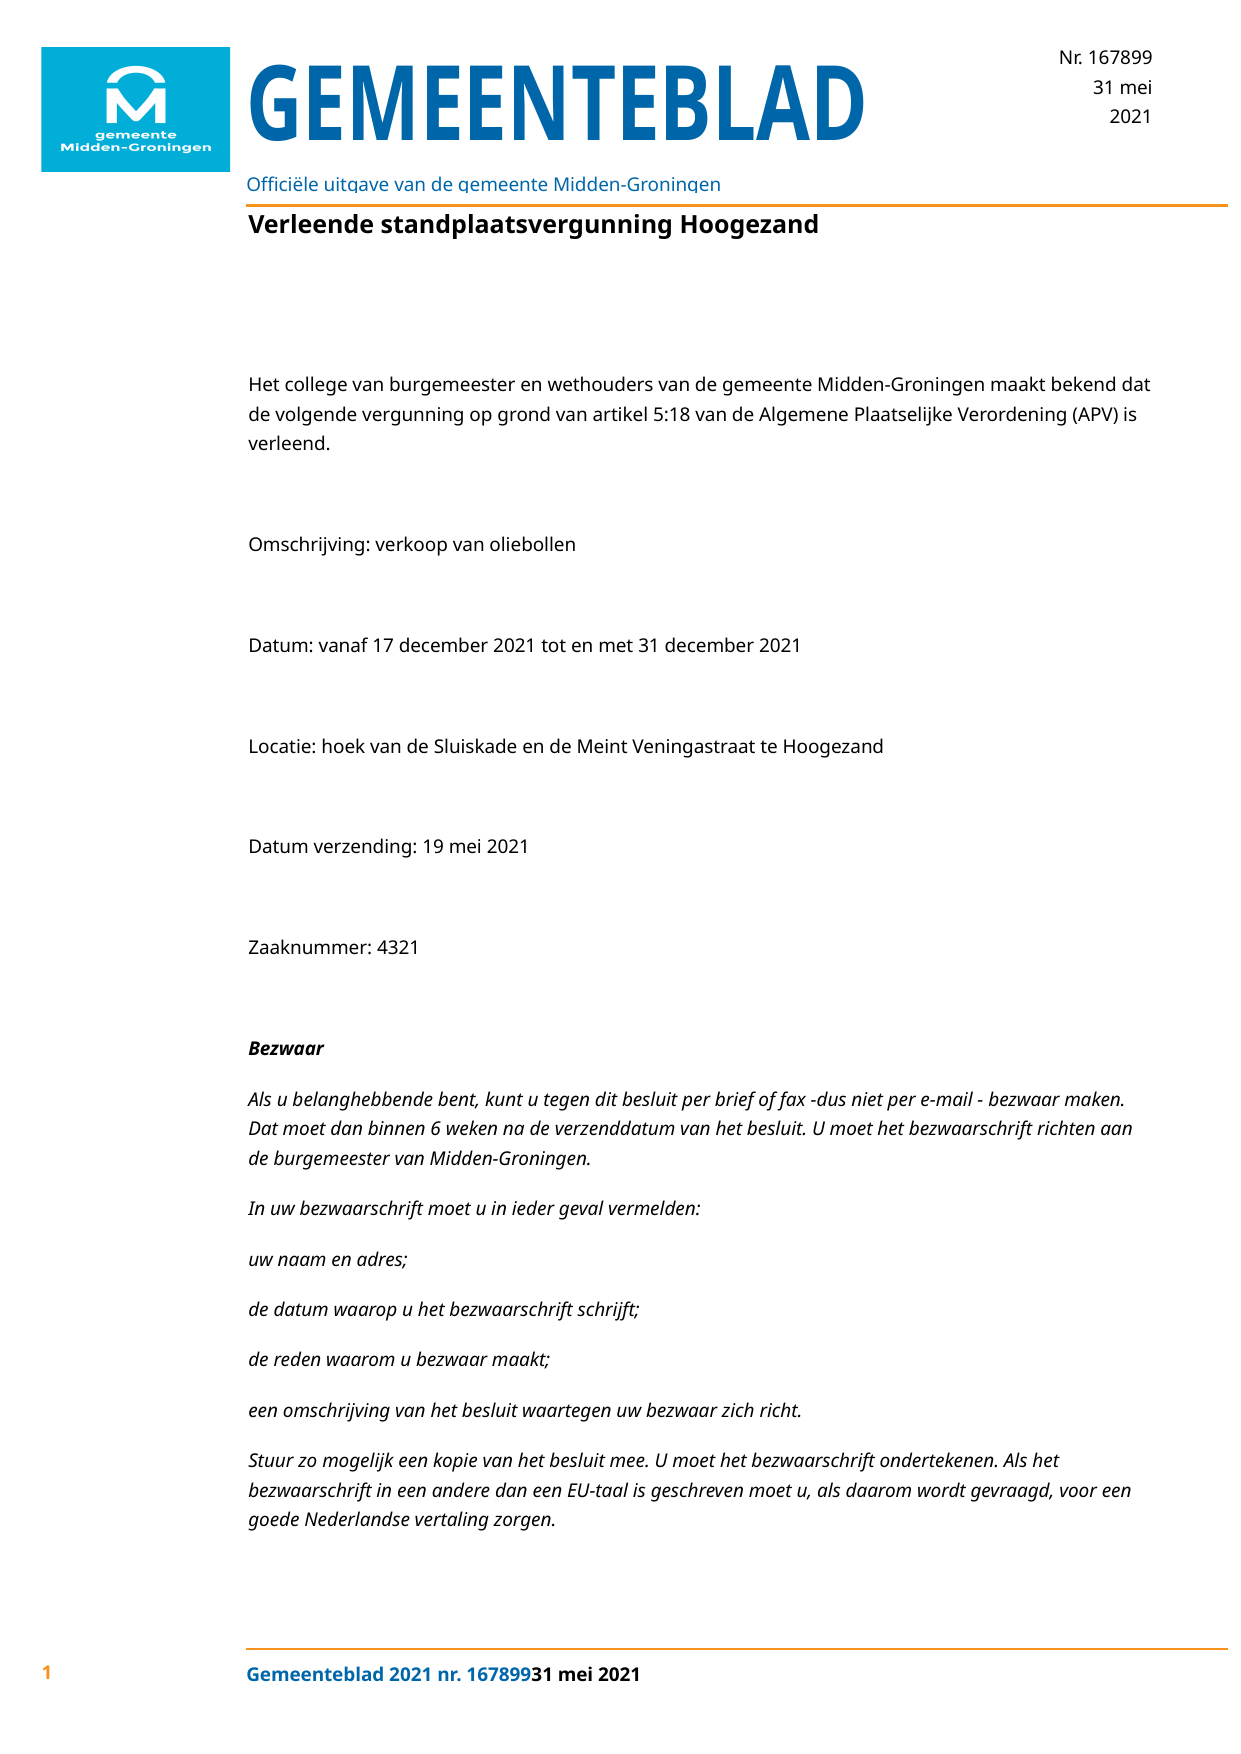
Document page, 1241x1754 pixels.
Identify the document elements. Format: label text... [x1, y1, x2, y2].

text de datum waarop u het bezwaarschrift schrijft; [248, 1296, 1152, 1322]
text In uw bezwaarschrift moet u in ieder geval vermelden: [248, 1195, 1152, 1221]
text Datum: vanaf 17 december 2021 tot en met 31 december 2021 [248, 632, 1152, 658]
picture [108, 66, 164, 82]
text Datum verzending: 19 mei 2021 [248, 834, 1152, 859]
text Stuur zo mogelijk een kopie van het besluit mee. U moet het bezwaarschrift ondertekenen. Als het bezwaarschrift in een andere dan een EU-taal is geschreven moet u, als daarom wordt gevraagd, voor een goede Nederlandse vertaling zorgen. [248, 1447, 1152, 1532]
picture [184, 146, 190, 153]
text een omschrijving van het besluit waartegen uw bezwaar zich richt. [248, 1397, 1152, 1423]
text Bezwaar [248, 1035, 1152, 1061]
text Verleende standplaatsvergunning Hoogezand [248, 207, 1152, 241]
text de reden waarom u bezwaar maakt; [248, 1347, 1152, 1372]
text Locatie: hoek van de Sluiskade en de Meint Veningastraat te Hoogezand [248, 733, 1152, 758]
text Als u belanghebbende bent, kunt u tegen dit besluit per brief of fax -dus niet per e-mail - bezwaar maken. Dat moet dan binnen 6 weken na de verzenddatum van het besluit. U moet het bezwaarschrift richten aan de burgemeester van Midden-Groningen. [248, 1086, 1152, 1171]
text uw naam en adres; [248, 1246, 1152, 1271]
text Zaaknummer: 4321 [248, 934, 1152, 960]
picture [107, 89, 165, 122]
text Omschrijving: verkoop van oliebollen [248, 531, 1152, 557]
text Het college van burgemeester en wethouders van de gemeente Midden-Groningen maakt bekend dat de volgende vergunning op grond van artikel 5:18 van de Algemene Plaatselijke Verordening (APV) is verleend. [248, 371, 1152, 456]
